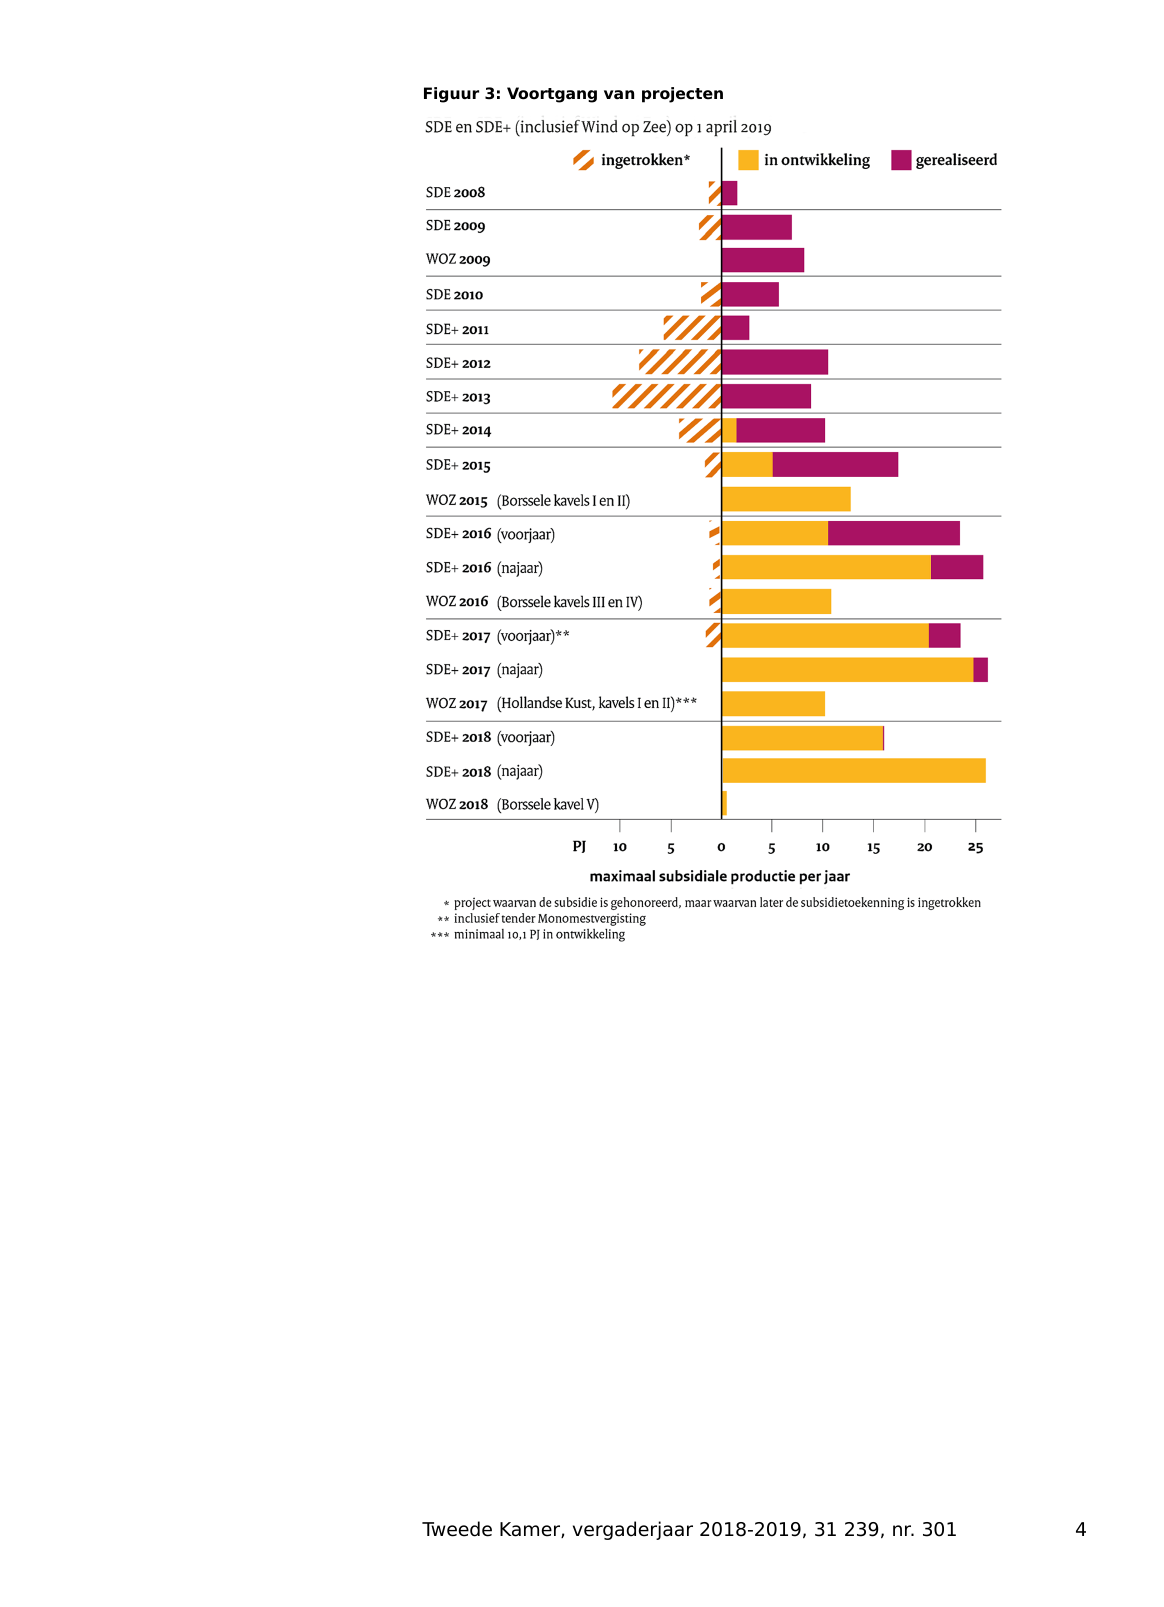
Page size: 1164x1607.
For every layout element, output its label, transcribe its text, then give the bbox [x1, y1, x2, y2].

picture [422, 115, 1013, 948]
text Figuur 3: Voortgang van projecten [422, 85, 1013, 103]
